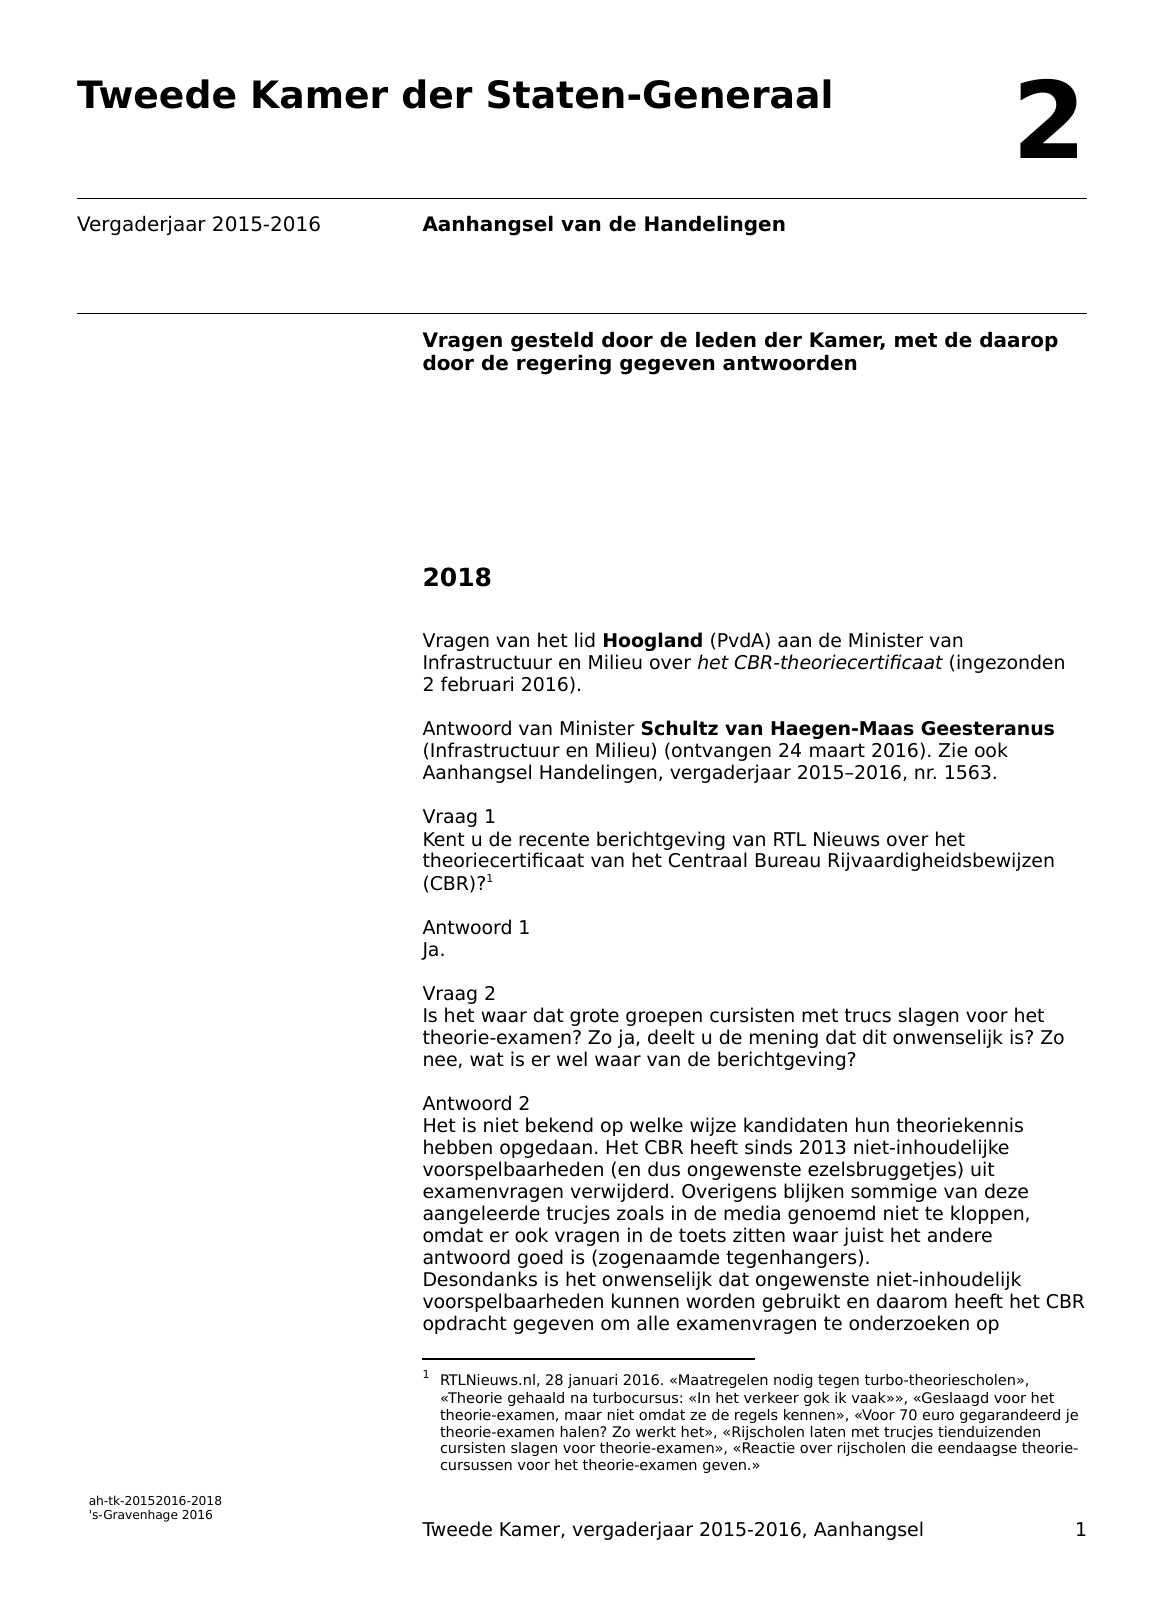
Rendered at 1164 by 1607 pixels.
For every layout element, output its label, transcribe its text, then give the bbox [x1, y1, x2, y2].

text 's-Gravenhage 2016 [88, 1508, 323, 1522]
table_cell Vergaderjaar 2015-2016 [77, 199, 422, 313]
text Antwoord 1 [422, 917, 1087, 938]
text Antwoord 2 [422, 1093, 1087, 1115]
table_header 2 [886, 59, 1087, 198]
text Vragen van het lid Hoogland (PvdA) aan de Minister van Infrastructuur en Milieu over het CBR-theoriecertificaat (ingezonden 2 februari 2016). [422, 630, 1087, 696]
text Kent u de recente berichtgeving van RTL Nieuws over het theoriecertificaat van het Centraal Bureau Rijvaardigheidsbewijzen (CBR)? [422, 828, 1087, 894]
text 2018 [422, 563, 1087, 592]
text Desondanks is het onwenselijk dat ongewenste niet-inhoudelijk voorspelbaarheden kunnen worden gebruikt en daarom heeft het CBR opdracht gegeven om alle examenvragen te onderzoeken op [422, 1269, 1087, 1334]
table_cell Vragen gesteld door de leden der Kamer, met de daarop door de regering gegeven antwoorden [422, 314, 1087, 375]
text Vraag 2 [422, 983, 1087, 1005]
table_header Tweede Kamer der Staten-Generaal [77, 59, 886, 198]
text ah-tk-20152016-2018 [88, 1494, 323, 1508]
text Het is niet bekend op welke wijze kandidaten hun theoriekennis hebben opgedaan. Het CBR heeft sinds 2013 niet-inhoudelijke voorspelbaarheden (en dus ongewenste ezelsbruggetjes) uit examenvragen verwijderd. Overigens blijken sommige van deze aangeleerde trucjes zoals in de media genoemd niet te kloppen, omdat er ook vragen in de toets zitten waar juist het andere antwoord goed is (zogenaamde tegenhangers). [422, 1115, 1087, 1269]
text Ja. [422, 938, 1087, 961]
text RTLNieuws.nl, 28 januari 2016. «Maatregelen nodig tegen turbo-theoriescholen», «Theorie gehaald na turbocursus: «In het verkeer gok ik vaak»», «Geslaagd voor het theorie-examen, maar niet omdat ze de regels kennen», «Voor 70 euro gegarandeerd je theorie-examen halen? Zo werkt het», «Rijscholen laten met trucjes tienduizenden cursisten slagen voor theorie-examen», «Reactie over rijscholen die eendaagse theorie-cursussen voor het theorie-examen geven.» [422, 1368, 1087, 1474]
table_cell [77, 314, 422, 375]
text Vraag 1 [422, 806, 1087, 828]
text Is het waar dat grote groepen cursisten met trucs slagen voor het theorie-examen? Zo ja, deelt u de mening dat dit onwenselijk is? Zo nee, wat is er wel waar van de berichtgeving? [422, 1005, 1087, 1071]
text Antwoord van Minister Schultz van Haegen-Maas Geesteranus (Infrastructuur en Milieu) (ontvangen 24 maart 2016). Zie ook Aanhangsel Handelingen, vergaderjaar 2015–2016, nr. 1563. [422, 718, 1087, 784]
table_cell Aanhangsel van de Handelingen [422, 199, 1087, 313]
